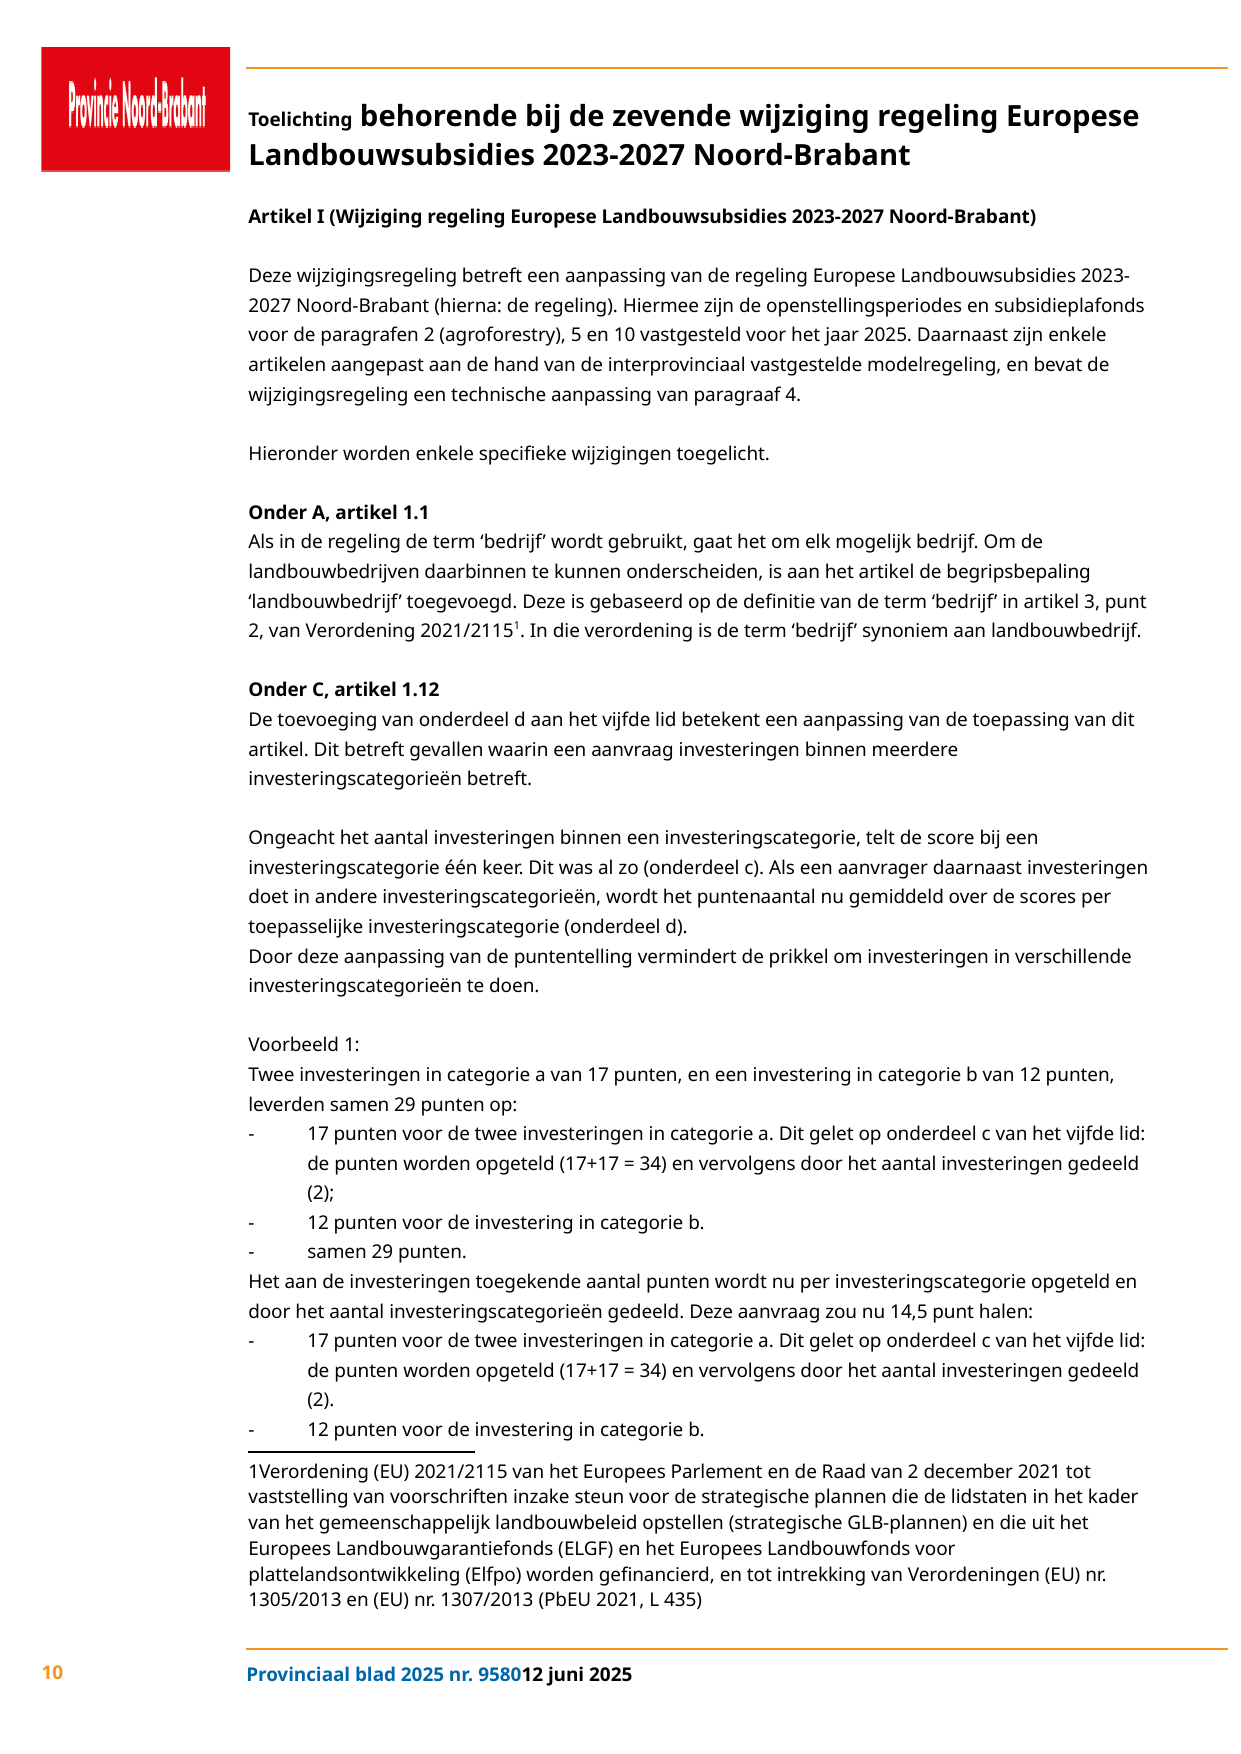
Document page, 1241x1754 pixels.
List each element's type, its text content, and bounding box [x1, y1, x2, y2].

list samen 29 punten. [248, 1239, 1152, 1264]
list 17 punten voor de twee investeringen in categorie a. Dit gelet op onderdeel c van het vijfde lid: de punten worden opgeteld (17+17 = 34) en vervolgens door het aantal investeringen gedeeld (2). [248, 1327, 1152, 1412]
text Door deze aanpassing van de puntentelling vermindert de prikkel om investeringen in verschillende investeringscategorieën te doen. [248, 943, 1152, 998]
text Onder C, artikel 1.12 [248, 677, 1152, 702]
text Onder A, artikel 1.1 [248, 499, 1152, 525]
text Het aan de investeringen toegekende aantal punten wordt nu per investeringscategorie opgeteld en door het aantal investeringscategorieën gedeeld. Deze aanvraag zou nu 14,5 punt halen: [248, 1268, 1152, 1324]
text Hieronder worden enkele specifieke wijzigingen toegelicht. [248, 440, 1152, 466]
list 12 punten voor de investering in categorie b. [248, 1416, 1152, 1442]
picture [41, 47, 231, 172]
text Artikel I (Wijziging regeling Europese Landbouwsubsidies 2023-2027 Noord-Brabant) [248, 203, 1152, 229]
text De toevoeging van onderdeel d aan het vijfde lid betekent een aanpassing van de toepassing van dit artikel. Dit betreft gevallen waarin een aanvraag investeringen binnen meerdere investeringscategorieën betreft. [248, 706, 1152, 791]
text Deze wijzigingsregeling betreft een aanpassing van de regeling Europese Landbouwsubsidies 2023-2027 Noord-Brabant (hierna: de regeling). Hiermee zijn de openstellingsperiodes en subsidieplafonds voor de paragrafen 2 (agroforestry), 5 en 10 vastgesteld voor het jaar 2025. Daarnaast zijn enkele artikelen aangepast aan de hand van de interprovinciaal vastgestelde modelregeling, en bevat de wijzigingsregeling een technische aanpassing van paragraaf 4. [248, 262, 1152, 407]
text Twee investeringen in categorie a van 17 punten, en een investering in categorie b van 12 punten, leverden samen 29 punten op: [248, 1061, 1152, 1117]
text Ongeacht het aantal investeringen binnen een investeringscategorie, telt de score bij een investeringscategorie één keer. Dit was al zo (onderdeel c). Als een aanvrager daarnaast investeringen doet in andere investeringscategorieën, wordt het puntenaantal nu gemiddeld over de scores per toepasselijke investeringscategorie (onderdeel d). [248, 824, 1152, 939]
list 17 punten voor de twee investeringen in categorie a. Dit gelet op onderdeel c van het vijfde lid: de punten worden opgeteld (17+17 = 34) en vervolgens door het aantal investeringen gedeeld (2); [248, 1120, 1152, 1205]
list 12 punten voor de investering in categorie b. [248, 1209, 1152, 1235]
text Verordening (EU) 2021/2115 van het Europees Parlement en de Raad van 2 december 2021 tot vaststelling van voorschriften inzake steun voor de strategische plannen die de lidstaten in het kader van het gemeenschappelijk landbouwbeleid opstellen (strategische GLB-plannen) en die uit het Europees Landbouwgarantiefonds (ELGF) en het Europees Landbouwfonds voor plattelandsontwikkeling (Elfpo) worden gefinancierd, en tot intrekking van Verordeningen (EU) nr. 1305/2013 en (EU) nr. 1307/2013 (PbEU 2021, L 435) [248, 1458, 1152, 1612]
text Als in de regeling de term ‘bedrijf’ wordt gebruikt, gaat het om elk mogelijk bedrijf. Om de landbouwbedrijven daarbinnen te kunnen onderscheiden, is aan het artikel de begripsbepaling ‘landbouwbedrijf’ toegevoegd. Deze is gebaseerd op de definitie van de term ‘bedrijf’ in artikel 3, punt 2, van Verordening 2021/2115. In die verordening is de term ‘bedrijf’ synoniem aan landbouwbedrijf. [248, 529, 1152, 643]
text Voorbeeld 1: [248, 1032, 1152, 1057]
text Toelichting behorende bij de zevende wijziging regeling Europese Landbouwsubsidies 2023-2027 Noord-Brabant [248, 95, 1152, 174]
